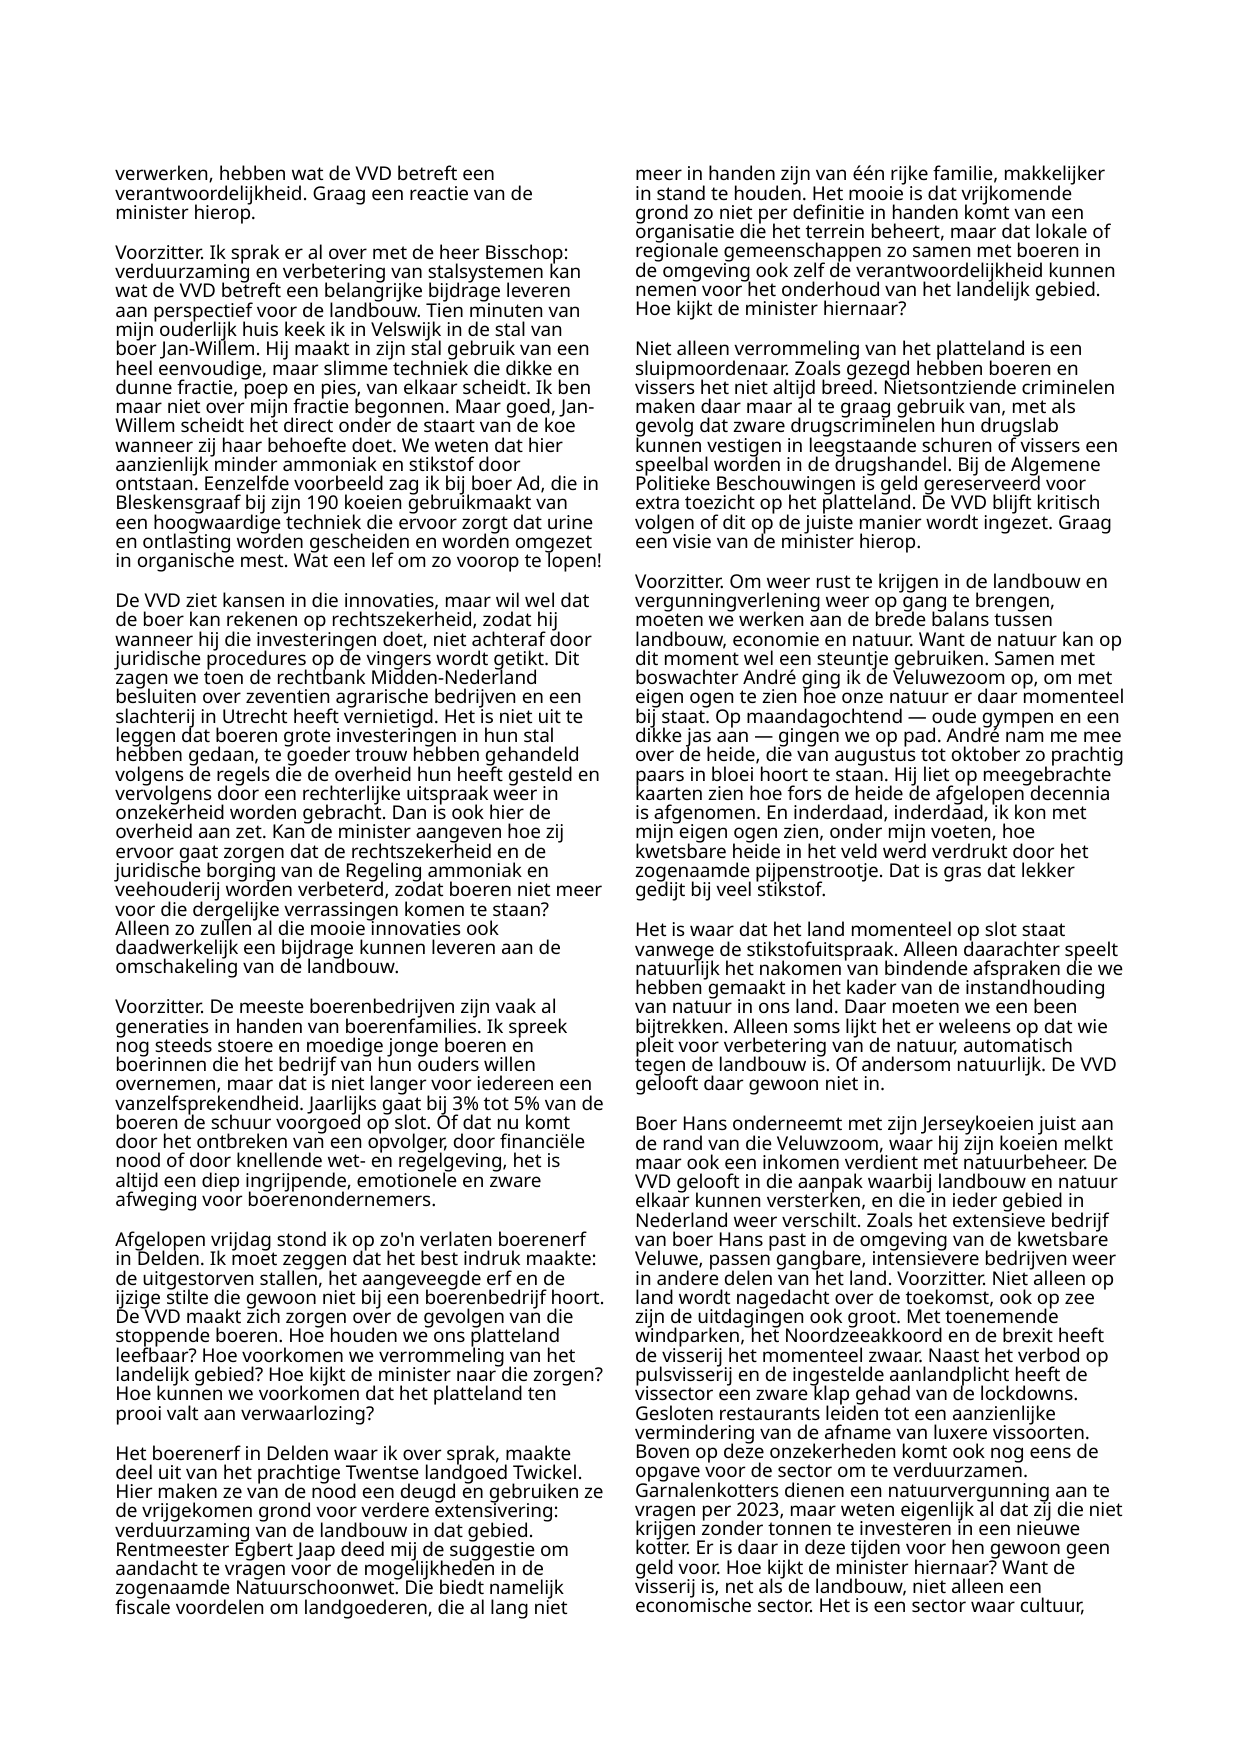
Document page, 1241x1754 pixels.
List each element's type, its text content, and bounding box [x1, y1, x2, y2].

text De VVD ziet kansen in die innovaties, maar wil wel dat de boer kan rekenen op rechtszekerheid, zodat hij wanneer hij die investeringen doet, niet achteraf door juridische procedures op de vingers wordt getikt. Dit zagen we toen de rechtbank Midden-Nederland besluiten over zeventien agrarische bedrijven en een slachterij in Utrecht heeft vernietigd. Het is niet uit te leggen dat boeren grote investeringen in hun stal hebben gedaan, te goeder trouw hebben gehandeld volgens de regels die de overheid hun heeft gesteld en vervolgens door een rechterlijke uitspraak weer in onzekerheid worden gebracht. Dan is ook hier de overheid aan zet. Kan de minister aangeven hoe zij ervoor gaat zorgen dat de rechtszekerheid en de juridische borging van de Regeling ammoniak en veehouderij worden verbeterd, zodat boeren niet meer voor die dergelijke verrassingen komen te staan? Alleen zo zullen al die mooie innovaties ook daadwerkelijk een bijdrage kunnen leveren aan de omschakeling van de landbouw. [115, 592, 605, 978]
text Het is waar dat het land momenteel op slot staat vanwege de stikstofuitspraak. Alleen daarachter speelt natuurlijk het nakomen van bindende afspraken die we hebben gemaakt in het kader van de instandhouding van natuur in ons land. Daar moeten we een been bijtrekken. Alleen soms lijkt het er weleens op dat wie pleit voor verbetering van de natuur, automatisch tegen de landbouw is. Of andersom natuurlijk. De VVD gelooft daar gewoon niet in. [635, 921, 1125, 1095]
text Boer Hans onderneemt met zijn Jerseykoeien juist aan de rand van die Veluwzoom, waar hij zijn koeien melkt maar ook een inkomen verdient met natuurbeheer. De VVD gelooft in die aanpak waarbij landbouw en natuur elkaar kunnen versterken, en die in ieder gebied in Nederland weer verschilt. Zoals het extensieve bedrijf van boer Hans past in de omgeving van de kwetsbare Veluwe, passen gangbare, intensievere bedrijven weer in andere delen van het land. Voorzitter. Niet alleen op land wordt nagedacht over de toekomst, ook op zee zijn de uitdagingen ook groot. Met toenemende windparken, het Noordzeeakkoord en de brexit heeft de visserij het momenteel zwaar. Naast het verbod op pulsvisserij en de ingestelde aanlandplicht heeft de vissector een zware klap gehad van de lockdowns. Gesloten restaurants leiden tot een aanzienlijke vermindering van de afname van luxere vissoorten. Boven op deze onzekerheden komt ook nog eens de opgave voor de sector om te verduurzamen. Garnalenkotters dienen een natuurvergunning aan te vragen per 2023, maar weten eigenlijk al dat zij die niet krijgen zonder tonnen te investeren in een nieuwe kotter. Er is daar in deze tijden voor hen gewoon geen geld voor. Hoe kijkt de minister hiernaar? Want de visserij is, net als de landbouw, niet alleen een economische sector. Het is een sector waar cultuur, [635, 1115, 1125, 1616]
text verwerken, hebben wat de VVD betreft een verantwoordelijkheid. Graag een reactie van de minister hierop. [115, 165, 605, 223]
text Niet alleen verrommeling van het platteland is een sluipmoordenaar. Zoals gezegd hebben boeren en vissers het niet altijd breed. Nietsontziende criminelen maken daar maar al te graag gebruik van, met als gevolg dat zware drugscriminelen hun drugslab kunnen vestigen in leegstaande schuren of vissers een speelbal worden in de drugshandel. Bij de Algemene Politieke Beschouwingen is geld gereserveerd voor extra toezicht op het platteland. De VVD blijft kritisch volgen of dit op de juiste manier wordt ingezet. Graag een visie van de minister hierop. [635, 340, 1125, 552]
text meer in handen zijn van één rijke familie, makkelijker in stand te houden. Het mooie is dat vrijkomende grond zo niet per definitie in handen komt van een organisatie die het terrein beheert, maar dat lokale of regionale gemeenschappen zo samen met boeren in de omgeving ook zelf de verantwoordelijkheid kunnen nemen voor het onderhoud van het landelijk gebied. Hoe kijkt de minister hiernaar? [635, 165, 1125, 319]
text Voorzitter. Om weer rust te krijgen in de landbouw en vergunningverlening weer op gang te brengen, moeten we werken aan de brede balans tussen landbouw, economie en natuur. Want de natuur kan op dit moment wel een steuntje gebruiken. Samen met boswachter André ging ik de Veluwezoom op, om met eigen ogen te zien hoe onze natuur er daar momenteel bij staat. Op maandagochtend — oude gympen en een dikke jas aan — gingen we op pad. André nam me mee over de heide, die van augustus tot oktober zo prachtig paars in bloei hoort te staan. Hij liet op meegebrachte kaarten zien hoe fors de heide de afgelopen decennia is afgenomen. En inderdaad, inderdaad, ik kon met mijn eigen ogen zien, onder mijn voeten, hoe kwetsbare heide in het veld werd verdrukt door het zogenaamde pijpenstrootje. Dat is gras dat lekker gedijt bij veel stikstof. [635, 573, 1125, 901]
text Voorzitter. De meeste boerenbedrijven zijn vaak al generaties in handen van boerenfamilies. Ik spreek nog steeds stoere en moedige jonge boeren en boerinnen die het bedrijf van hun ouders willen overnemen, maar dat is niet langer voor iedereen een vanzelfsprekendheid. Jaarlijks gaat bij 3% tot 5% van de boeren de schuur voorgoed op slot. Of dat nu komt door het ontbreken van een opvolger, door financiële nood of door knellende wet- en regelgeving, het is altijd een diep ingrijpende, emotionele en zware afweging voor boerenondernemers. [115, 998, 605, 1210]
text Voorzitter. Ik sprak er al over met de heer Bisschop: verduurzaming en verbetering van stalsystemen kan wat de VVD betreft een belangrijke bijdrage leveren aan perspectief voor de landbouw. Tien minuten van mijn ouderlijk huis keek ik in Velswijk in de stal van boer Jan-Willem. Hij maakt in zijn stal gebruik van een heel eenvoudige, maar slimme techniek die dikke en dunne fractie, poep en pies, van elkaar scheidt. Ik ben maar niet over mijn fractie begonnen. Maar goed, Jan-Willem scheidt het direct onder de staart van de koe wanneer zij haar behoefte doet. We weten dat hier aanzienlijk minder ammoniak en stikstof door ontstaan. Eenzelfde voorbeeld zag ik bij boer Ad, die in Bleskensgraaf bij zijn 190 koeien gebruikmaakt van een hoogwaardige techniek die ervoor zorgt dat urine en ontlasting worden gescheiden en worden omgezet in organische mest. Wat een lef om zo voorop te lopen! [115, 244, 605, 571]
text Afgelopen vrijdag stond ik op zo'n verlaten boerenerf in Delden. Ik moet zeggen dat het best indruk maakte: de uitgestorven stallen, het aangeveegde erf en de ijzige stilte die gewoon niet bij een boerenbedrijf hoort. De VVD maakt zich zorgen over de gevolgen van die stoppende boeren. Hoe houden we ons platteland leefbaar? Hoe voorkomen we verrommeling van het landelijk gebied? Hoe kijkt de minister naar die zorgen? Hoe kunnen we voorkomen dat het platteland ten prooi valt aan verwaarlozing? [115, 1231, 605, 1424]
text Het boerenerf in Delden waar ik over sprak, maakte deel uit van het prachtige Twentse landgoed Twickel. Hier maken ze van de nood een deugd en gebruiken ze de vrijgekomen grond voor verdere extensivering: verduurzaming van de landbouw in dat gebied. Rentmeester Egbert Jaap deed mij de suggestie om aandacht te vragen voor de mogelijkheden in de zogenaamde Natuurschoonwet. Die biedt namelijk fiscale voordelen om landgoederen, die al lang niet [115, 1444, 605, 1618]
